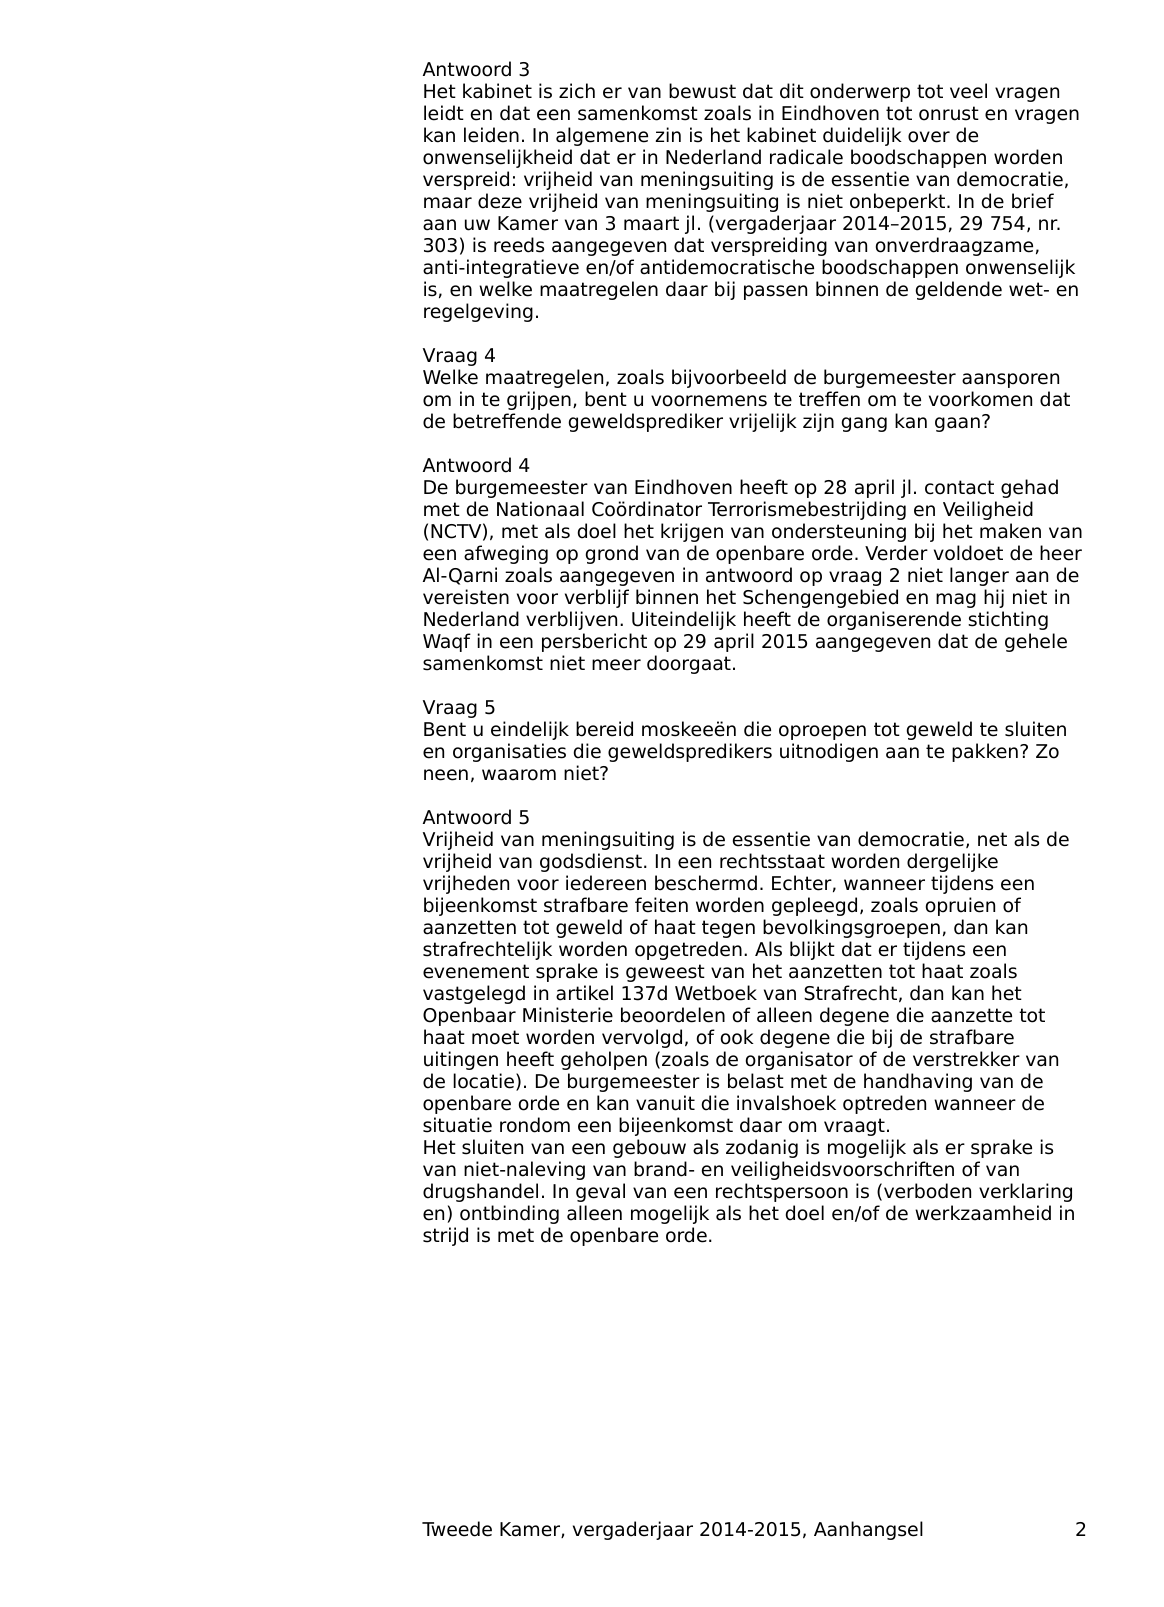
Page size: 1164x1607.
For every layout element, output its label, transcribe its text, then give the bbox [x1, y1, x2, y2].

text De burgemeester van Eindhoven heeft op 28 april jl. contact gehad met de Nationaal Coördinator Terrorismebestrijding en Veiligheid (NCTV), met als doel het krijgen van ondersteuning bij het maken van een afweging op grond van de openbare orde. Verder voldoet de heer Al-Qarni zoals aangegeven in antwoord op vraag 2 niet langer aan de vereisten voor verblijf binnen het Schengengebied en mag hij niet in Nederland verblijven. Uiteindelijk heeft de organiserende stichting Waqf in een persbericht op 29 april 2015 aangegeven dat de gehele samenkomst niet meer doorgaat. [422, 477, 1087, 675]
text Antwoord 4 [422, 455, 1087, 477]
text Het kabinet is zich er van bewust dat dit onderwerp tot veel vragen leidt en dat een samenkomst zoals in Eindhoven tot onrust en vragen kan leiden. In algemene zin is het kabinet duidelijk over de onwenselijkheid dat er in Nederland radicale boodschappen worden verspreid: vrijheid van meningsuiting is de essentie van democratie, maar deze vrijheid van meningsuiting is niet onbeperkt. In de brief aan uw Kamer van 3 maart jl. (vergaderjaar 2014–2015, 29 754, nr. 303) is reeds aangegeven dat verspreiding van onverdraagzame, anti-integratieve en/of antidemocratische boodschappen onwenselijk is, en welke maatregelen daar bij passen binnen de geldende wet- en regelgeving. [422, 81, 1087, 323]
text Antwoord 3 [422, 59, 1087, 81]
text Antwoord 5 [422, 807, 1087, 829]
text Het sluiten van een gebouw als zodanig is mogelijk als er sprake is van niet-naleving van brand- en veiligheidsvoorschriften of van drugshandel. In geval van een rechtspersoon is (verboden verklaring en) ontbinding alleen mogelijk als het doel en/of de werkzaamheid in strijd is met de openbare orde. [422, 1137, 1087, 1247]
text Bent u eindelijk bereid moskeeën die oproepen tot geweld te sluiten en organisaties die geweldspredikers uitnodigen aan te pakken? Zo neen, waarom niet? [422, 719, 1087, 785]
text Vraag 4 [422, 345, 1087, 367]
text Vraag 5 [422, 697, 1087, 719]
text Welke maatregelen, zoals bijvoorbeeld de burgemeester aansporen om in te grijpen, bent u voornemens te treffen om te voorkomen dat de betreffende geweldsprediker vrijelijk zijn gang kan gaan? [422, 367, 1087, 433]
text Vrijheid van meningsuiting is de essentie van democratie, net als de vrijheid van godsdienst. In een rechtsstaat worden dergelijke vrijheden voor iedereen beschermd. Echter, wanneer tijdens een bijeenkomst strafbare feiten worden gepleegd, zoals opruien of aanzetten tot geweld of haat tegen bevolkingsgroepen, dan kan strafrechtelijk worden opgetreden. Als blijkt dat er tijdens een evenement sprake is geweest van het aanzetten tot haat zoals vastgelegd in artikel 137d Wetboek van Strafrecht, dan kan het Openbaar Ministerie beoordelen of alleen degene die aanzette tot haat moet worden vervolgd, of ook degene die bij de strafbare uitingen heeft geholpen (zoals de organisator of de verstrekker van de locatie). De burgemeester is belast met de handhaving van de openbare orde en kan vanuit die invalshoek optreden wanneer de situatie rondom een bijeenkomst daar om vraagt. [422, 829, 1087, 1137]
